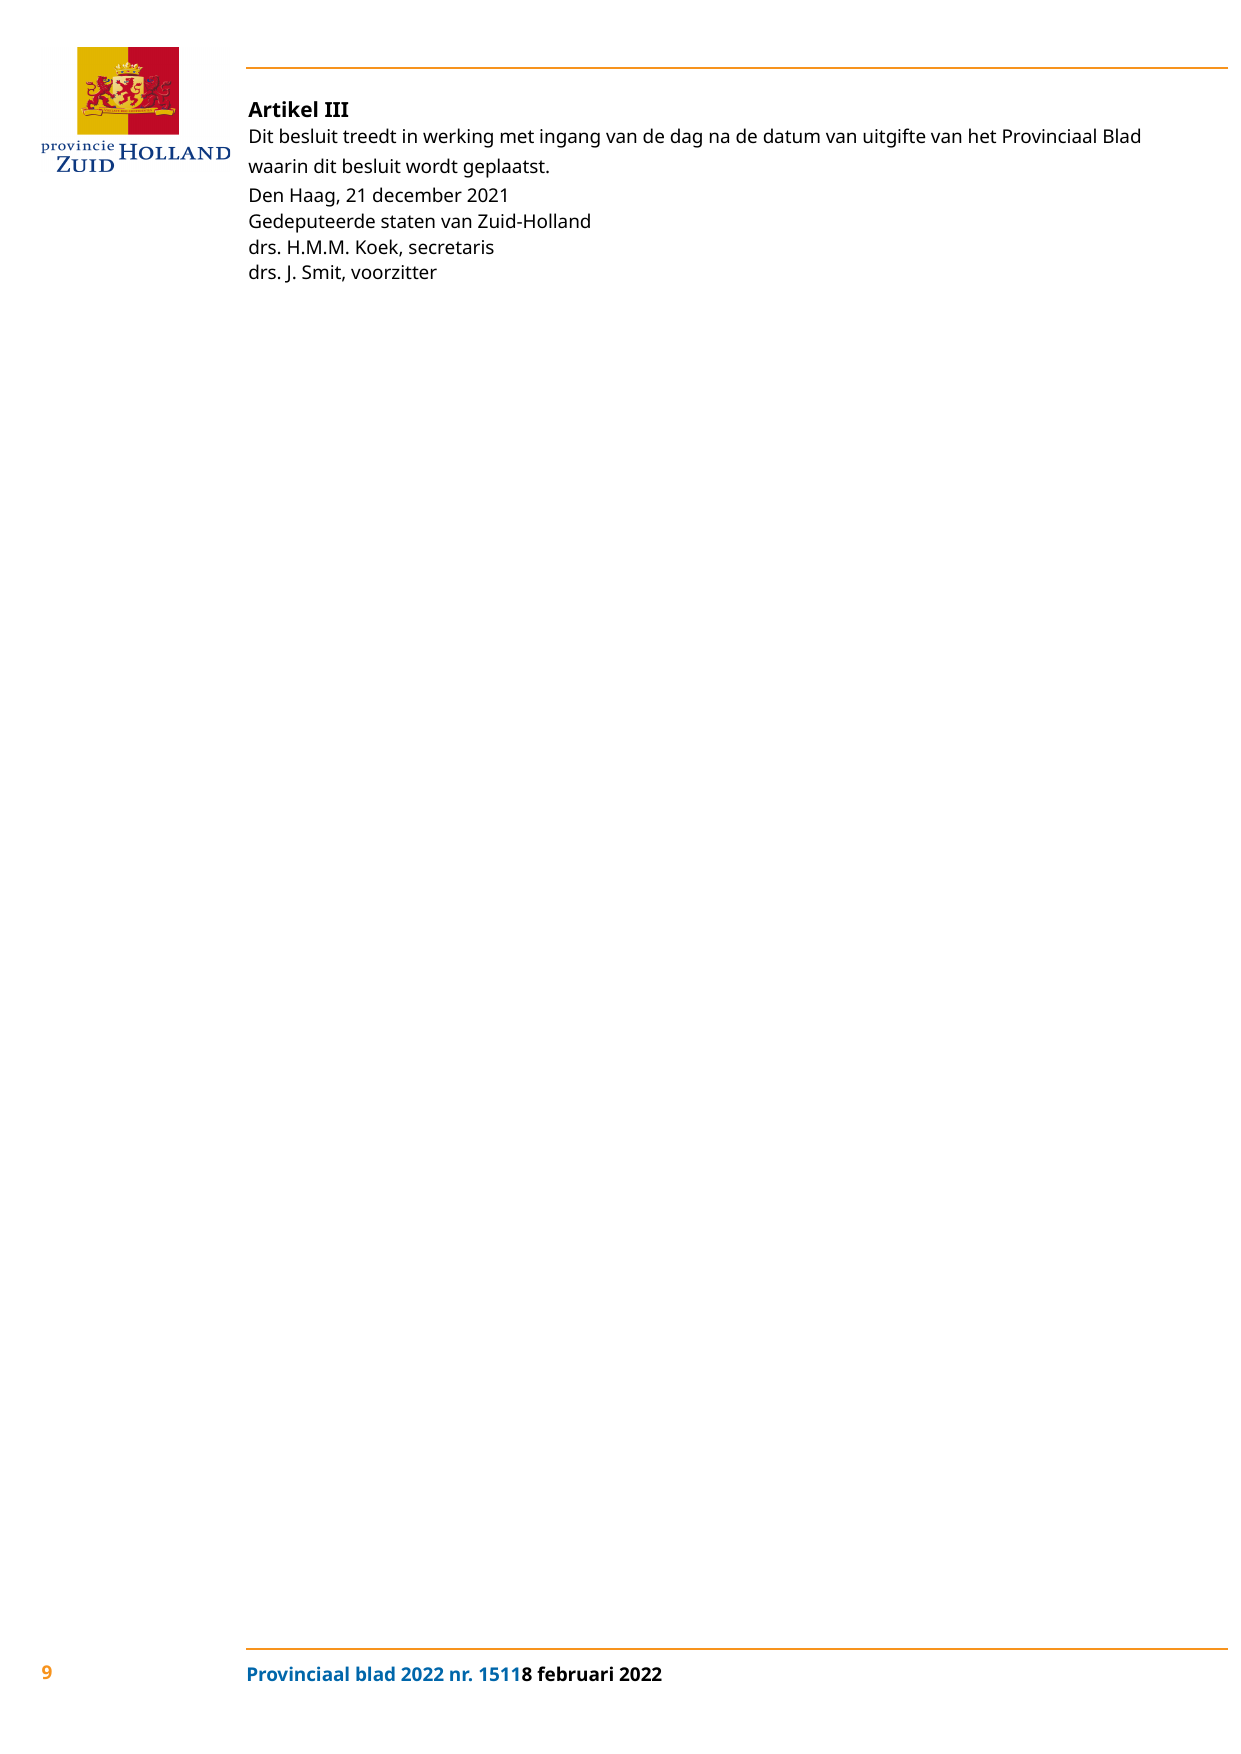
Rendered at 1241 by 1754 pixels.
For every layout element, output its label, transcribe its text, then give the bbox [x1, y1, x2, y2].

text drs. J. Smit, voorzitter [248, 259, 1152, 285]
picture [41, 47, 231, 172]
text Dit besluit treedt in werking met ingang van de dag na de datum van uitgifte van het Provinciaal Blad waarin dit besluit wordt geplaatst. [248, 123, 1152, 178]
text drs. H.M.M. Koek, secretaris [248, 234, 1152, 259]
text Den Haag, 21 december 2021 [248, 182, 1152, 208]
text Gedeputeerde staten van Zuid-Holland [248, 208, 1152, 234]
text Artikel III [248, 95, 1152, 123]
